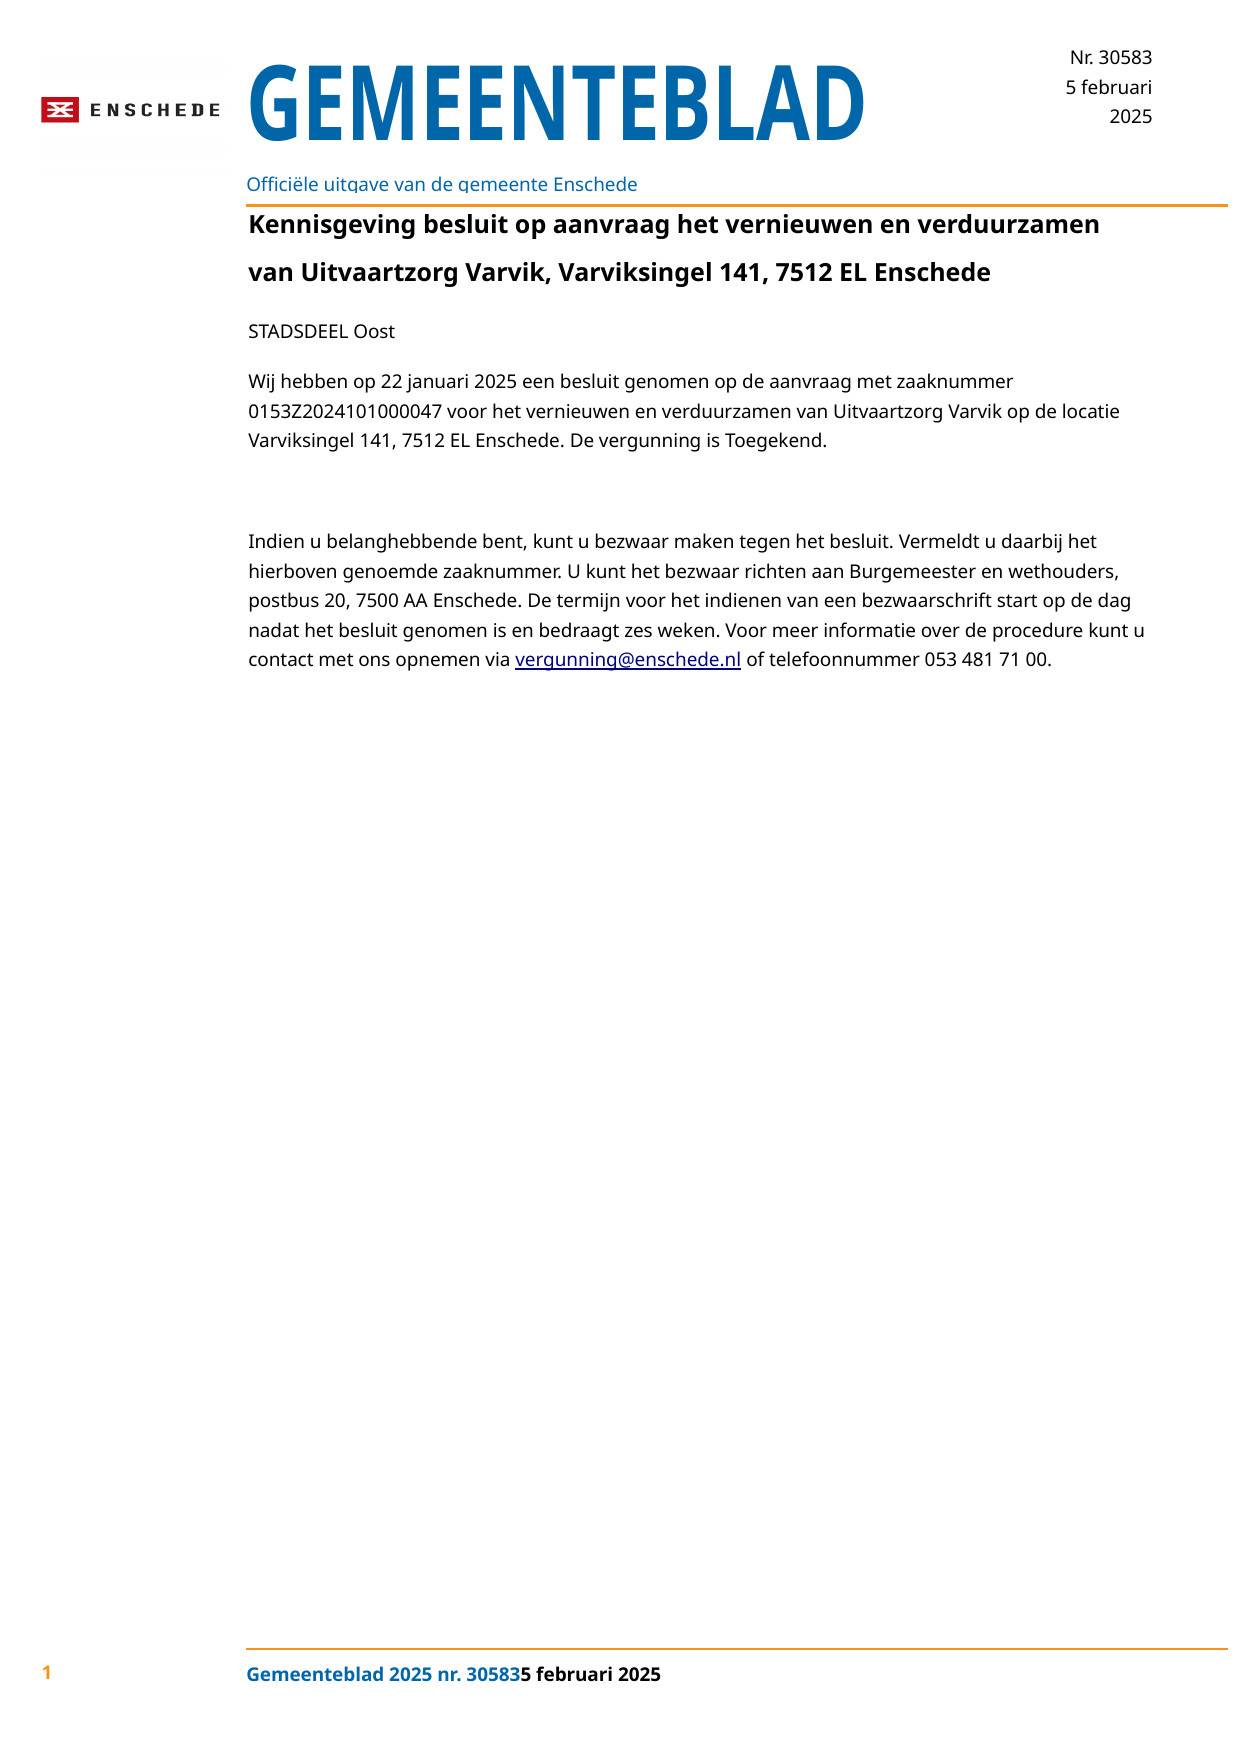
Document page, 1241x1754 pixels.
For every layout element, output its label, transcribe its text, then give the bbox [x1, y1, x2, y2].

text STADSDEEL Oost [248, 318, 1152, 344]
text Kennisgeving besluit op aanvraag het vernieuwen en verduurzamen van Uitvaartzorg Varvik, Varviksingel 141, 7512 EL Enschede [248, 207, 1152, 288]
text Indien u belanghebbende bent, kunt u bezwaar maken tegen het besluit. Vermeldt u daarbij het hierboven genoemde zaaknummer. U kunt het bezwaar richten aan Burgemeester en wethouders, postbus 20, 7500 AA Enschede. De termijn voor het indienen van een bezwaarschrift start op de dag nadat het besluit genomen is en bedraagt zes weken. Voor meer informatie over de procedure kunt u contact met ons opnemen via vergunning@enschede.nl of telefoonnummer 053 481 71 00. [248, 528, 1152, 672]
picture [41, 47, 231, 172]
text Wij hebben op 22 januari 2025 een besluit genomen op de aanvraag met zaaknummer 0153Z2024101000047 voor het vernieuwen en verduurzamen van Uitvaartzorg Varvik op de locatie Varviksingel 141, 7512 EL Enschede. De vergunning is Toegekend. [248, 368, 1152, 453]
